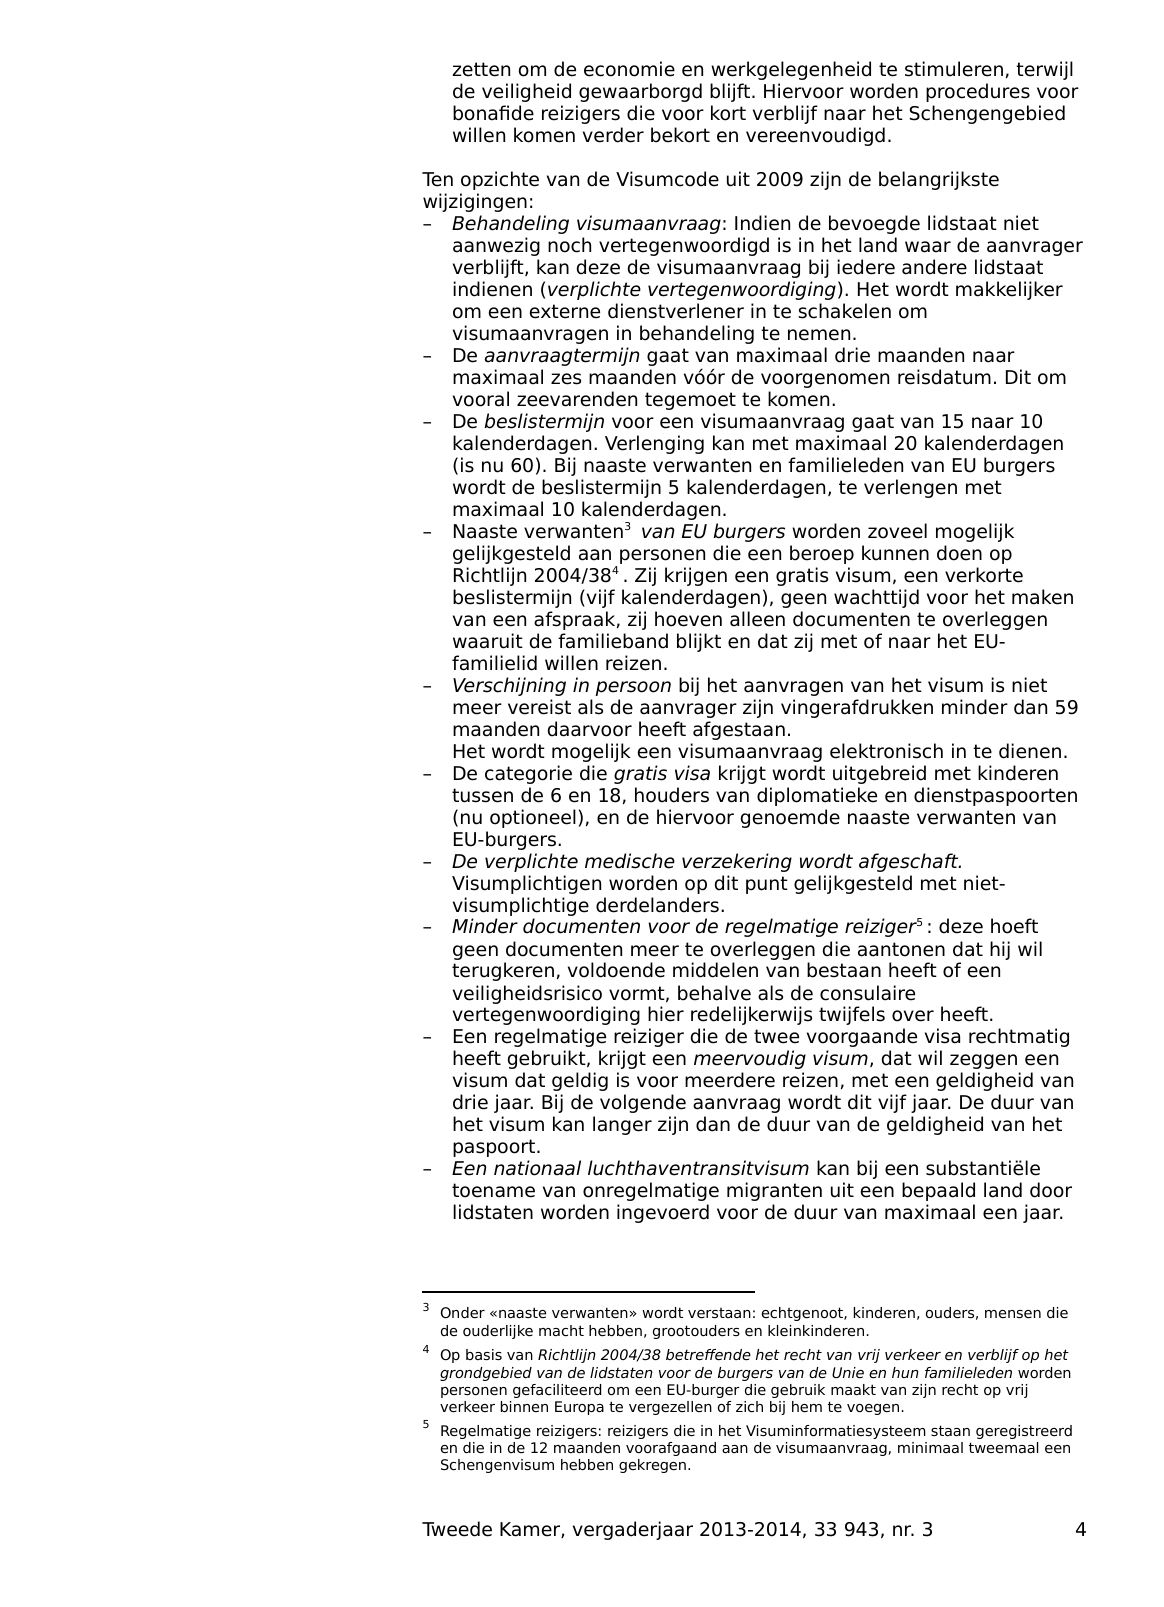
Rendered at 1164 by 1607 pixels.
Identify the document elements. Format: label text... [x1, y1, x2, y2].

text Onder «naaste verwanten» wordt verstaan: echtgenoot, kinderen, ouders, mensen die de ouderlijke macht hebben, grootouders en kleinkinderen. [422, 1301, 1087, 1340]
text – De aanvraagtermijn gaat van maximaal drie maanden naar maximaal zes maanden vóór de voorgenomen reisdatum. Dit om vooral zeevarenden tegemoet te komen. [422, 345, 1087, 411]
text – Naaste verwanten van EU burgers worden zoveel mogelijk gelijkgesteld aan personen die een beroep kunnen doen op Richtlijn 2004/38. Zij krijgen een gratis visum, een verkorte beslistermijn (vijf kalenderdagen), geen wachttijd voor het maken van een afspraak, zij hoeven alleen documenten te overleggen waaruit de familieband blijkt en dat zij met of naar het EU- familielid willen reizen. [422, 521, 1087, 675]
text – De verplichte medische verzekering wordt afgeschaft. Visumplichtigen worden op dit punt gelijkgesteld met niet-visumplichtige derdelanders. [422, 851, 1087, 916]
text zetten om de economie en werkgelegenheid te stimuleren, terwijl de veiligheid gewaarborgd blijft. Hiervoor worden procedures voor bonafide reizigers die voor kort verblijf naar het Schengengebied willen komen verder bekort en vereenvoudigd. [452, 59, 1087, 147]
text Regelmatige reizigers: reizigers die in het Visuminformatiesysteem staan geregistreerd en die in de 12 maanden voorafgaand aan de visumaanvraag, minimaal tweemaal een Schengenvisum hebben gekregen. [422, 1418, 1087, 1474]
text Het wordt mogelijk een visumaanvraag elektronisch in te dienen. [452, 741, 1087, 763]
text – De categorie die gratis visa krijgt wordt uitgebreid met kinderen tussen de 6 en 18, houders van diplomatieke en dienstpaspoorten (nu optioneel), en de hiervoor genoemde naaste verwanten van EU-burgers. [422, 763, 1087, 851]
text – Verschijning in persoon bij het aanvragen van het visum is niet meer vereist als de aanvrager zijn vingerafdrukken minder dan 59 maanden daarvoor heeft afgestaan. [422, 675, 1087, 741]
text – Een nationaal luchthaventransitvisum kan bij een substantiële toename van onregelmatige migranten uit een bepaald land door lidstaten worden ingevoerd voor de duur van maximaal een jaar. [422, 1158, 1087, 1224]
text Op basis van Richtlijn 2004/38 betreffende het recht van vrij verkeer en verblijf op het grondgebied van de lidstaten voor de burgers van de Unie en hun familieleden worden personen gefaciliteerd om een EU-burger die gebruik maakt van zijn recht op vrij verkeer binnen Europa te vergezellen of zich bij hem te voegen. [422, 1343, 1087, 1416]
text – De beslistermijn voor een visumaanvraag gaat van 15 naar 10 kalenderdagen. Verlenging kan met maximaal 20 kalenderdagen (is nu 60). Bij naaste verwanten en familieleden van EU burgers wordt de beslistermijn 5 kalenderdagen, te verlengen met maximaal 10 kalenderdagen. [422, 411, 1087, 521]
text – Minder documenten voor de regelmatige reiziger: deze hoeft geen documenten meer te overleggen die aantonen dat hij wil terugkeren, voldoende middelen van bestaan heeft of een veiligheidsrisico vormt, behalve als de consulaire vertegenwoordiging hier redelijkerwijs twijfels over heeft. [422, 916, 1087, 1026]
text – Een regelmatige reiziger die de twee voorgaande visa rechtmatig heeft gebruikt, krijgt een meervoudig visum, dat wil zeggen een visum dat geldig is voor meerdere reizen, met een geldigheid van drie jaar. Bij de volgende aanvraag wordt dit vijf jaar. De duur van het visum kan langer zijn dan de duur van de geldigheid van het paspoort. [422, 1026, 1087, 1158]
text Ten opzichte van de Visumcode uit 2009 zijn de belangrijkste wijzigingen: [422, 169, 1087, 213]
text – Behandeling visumaanvraag: Indien de bevoegde lidstaat niet aanwezig noch vertegenwoordigd is in het land waar de aanvrager verblijft, kan deze de visumaanvraag bij iedere andere lidstaat indienen (verplichte vertegenwoordiging). Het wordt makkelijker om een externe dienstverlener in te schakelen om visumaanvragen in behandeling te nemen. [422, 213, 1087, 345]
